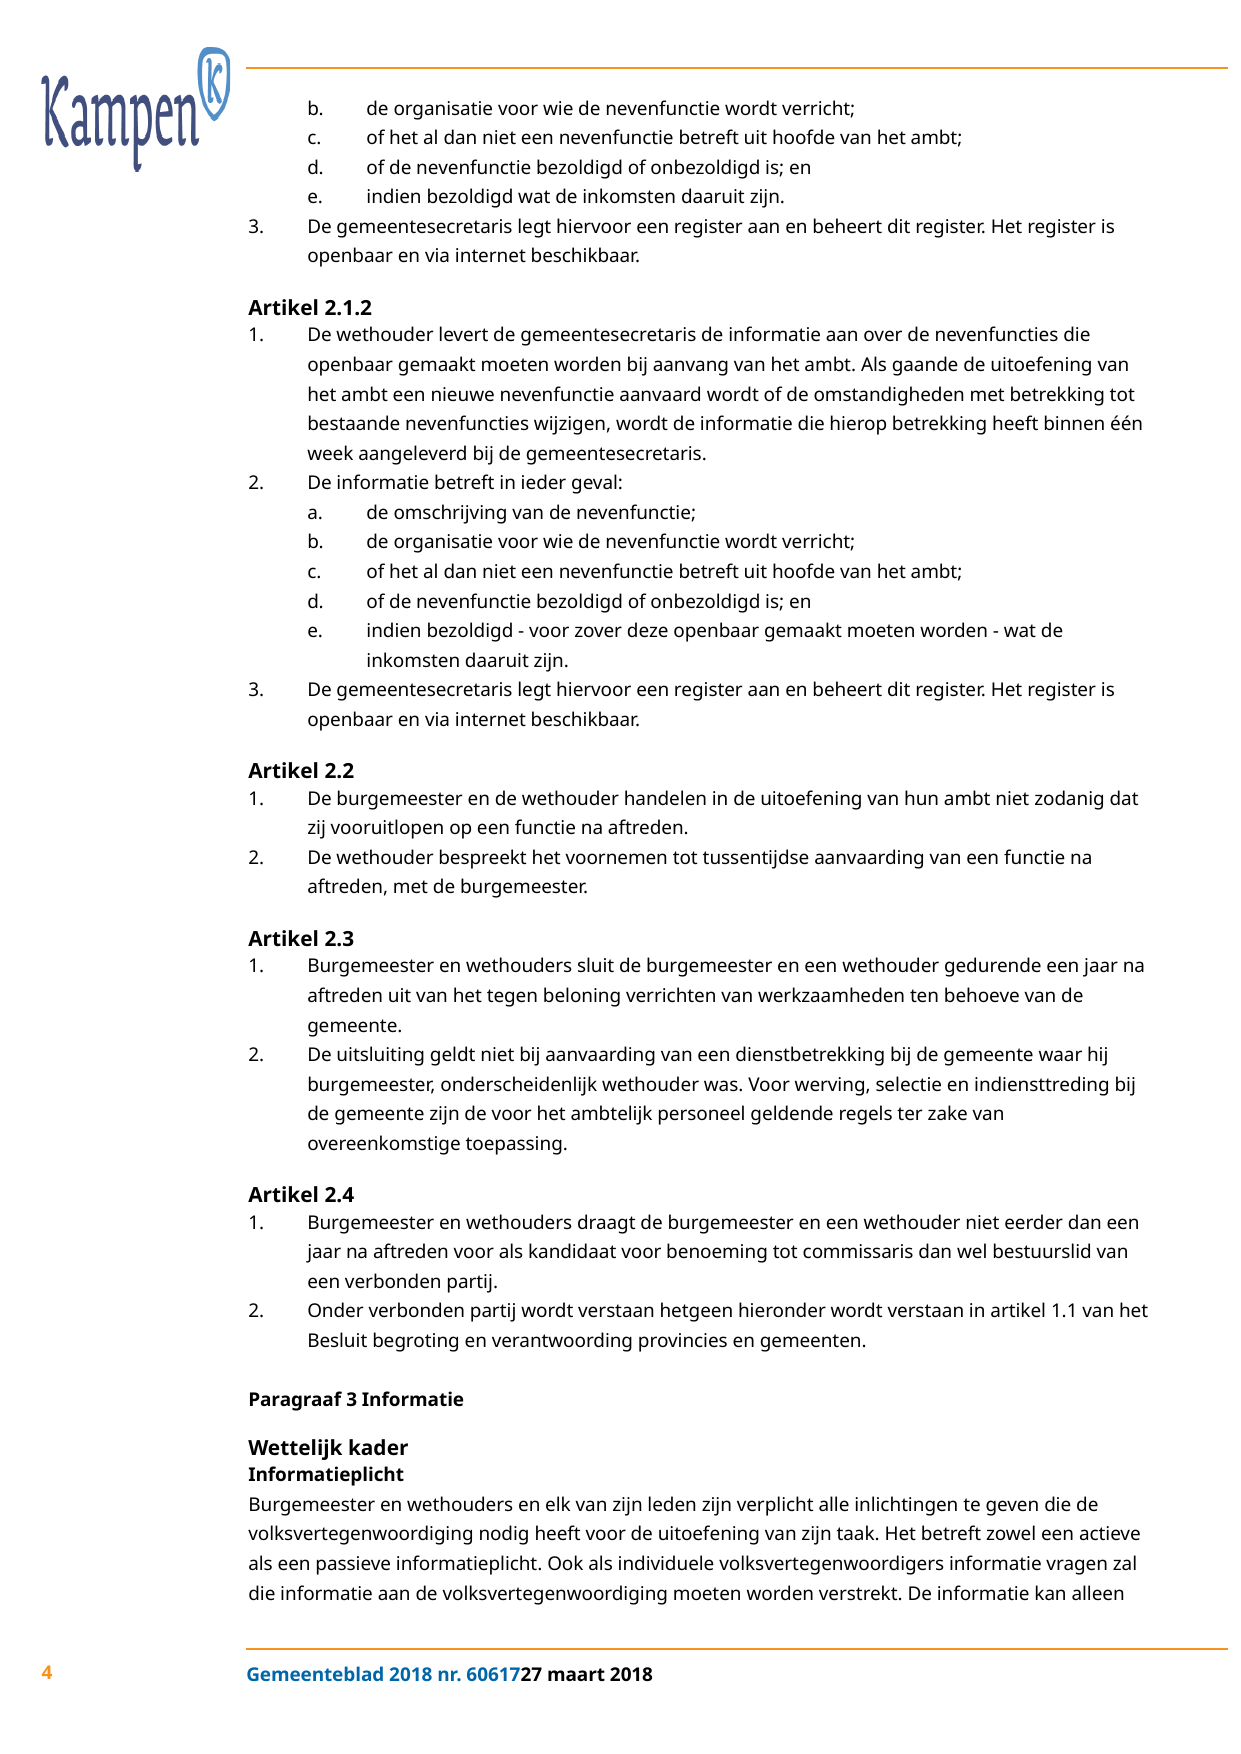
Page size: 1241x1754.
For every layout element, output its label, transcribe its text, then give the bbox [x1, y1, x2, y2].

list de organisatie voor wie de nevenfunctie wordt verricht; [307, 529, 1152, 554]
list De gemeentesecretaris legt hiervoor een register aan en beheert dit register. Het register is openbaar en via internet beschikbaar. [248, 213, 1152, 268]
list of de nevenfunctie bezoldigd of onbezoldigd is; en [307, 154, 1152, 180]
list indien bezoldigd wat de inkomsten daaruit zijn. [307, 183, 1152, 209]
list of het al dan niet een nevenfunctie betreft uit hoofde van het ambt; [307, 124, 1152, 150]
text Artikel 2.1.2 [248, 293, 1152, 322]
list De wethouder levert de gemeentesecretaris de informatie aan over de nevenfuncties die openbaar gemaakt moeten worden bij aanvang van het ambt. Als gaande de uitoefening van het ambt een nieuwe nevenfunctie aanvaard wordt of de omstandigheden met betrekking tot bestaande nevenfuncties wijzigen, wordt de informatie die hierop betrekking heeft binnen één week aangeleverd bij de gemeentesecretaris. [248, 322, 1152, 466]
list of de nevenfunctie bezoldigd of onbezoldigd is; en [307, 588, 1152, 613]
text Artikel 2.3 [248, 924, 1152, 953]
picture [41, 47, 231, 172]
list de omschrijving van de nevenfunctie; [307, 499, 1152, 525]
text Burgemeester en wethouders en elk van zijn leden zijn verplicht alle inlichtingen te geven die de volksvertegenwoordiging nodig heeft voor de uitoefening van zijn taak. Het betreft zowel een actieve als een passieve informatieplicht. Ook als individuele volksvertegenwoordigers informatie vragen zal die informatie aan de volksvertegenwoordiging moeten worden verstrekt. De informatie kan alleen [248, 1491, 1152, 1606]
list De uitsluiting geldt niet bij aanvaarding van een dienstbetrekking bij de gemeente waar hij burgemeester, onderscheidenlijk wethouder was. Voor werving, selectie en indiensttreding bij de gemeente zijn de voor het ambtelijk personeel geldende regels ter zake van overeenkomstige toepassing. [248, 1041, 1152, 1156]
list De gemeentesecretaris legt hiervoor een register aan en beheert dit register. Het register is openbaar en via internet beschikbaar. [248, 677, 1152, 732]
list indien bezoldigd - voor zover deze openbaar gemaakt moeten worden - wat de inkomsten daaruit zijn. [307, 617, 1152, 673]
list De informatie betreft in ieder geval: [248, 469, 1152, 495]
list Burgemeester en wethouders sluit de burgemeester en een wethouder gedurende een jaar na aftreden uit van het tegen beloning verrichten van werkzaamheden ten behoeve van de gemeente. [248, 953, 1152, 1037]
text Artikel 2.4 [248, 1181, 1152, 1209]
list Onder verbonden partij wordt verstaan hetgeen hieronder wordt verstaan in artikel 1.1 van het Besluit begroting en verantwoording provincies en gemeenten. [248, 1298, 1152, 1353]
text Artikel 2.2 [248, 757, 1152, 785]
list Burgemeester en wethouders draagt de burgemeester en een wethouder niet eerder dan een jaar na aftreden voor als kandidaat voor benoeming tot commissaris dan wel bestuurslid van een verbonden partij. [248, 1209, 1152, 1294]
text Informatieplicht [248, 1461, 1152, 1487]
list De wethouder bespreekt het voornemen tot tussentijdse aanvaarding van een functie na aftreden, met de burgemeester. [248, 844, 1152, 899]
text Paragraaf 3 Informatie [248, 1386, 1152, 1412]
list of het al dan niet een nevenfunctie betreft uit hoofde van het ambt; [307, 558, 1152, 584]
list De burgemeester en de wethouder handelen in de uitoefening van hun ambt niet zodanig dat zij vooruitlopen op een functie na aftreden. [248, 785, 1152, 840]
list de organisatie voor wie de nevenfunctie wordt verricht; [307, 95, 1152, 121]
text Wettelijk kader [248, 1433, 1152, 1461]
